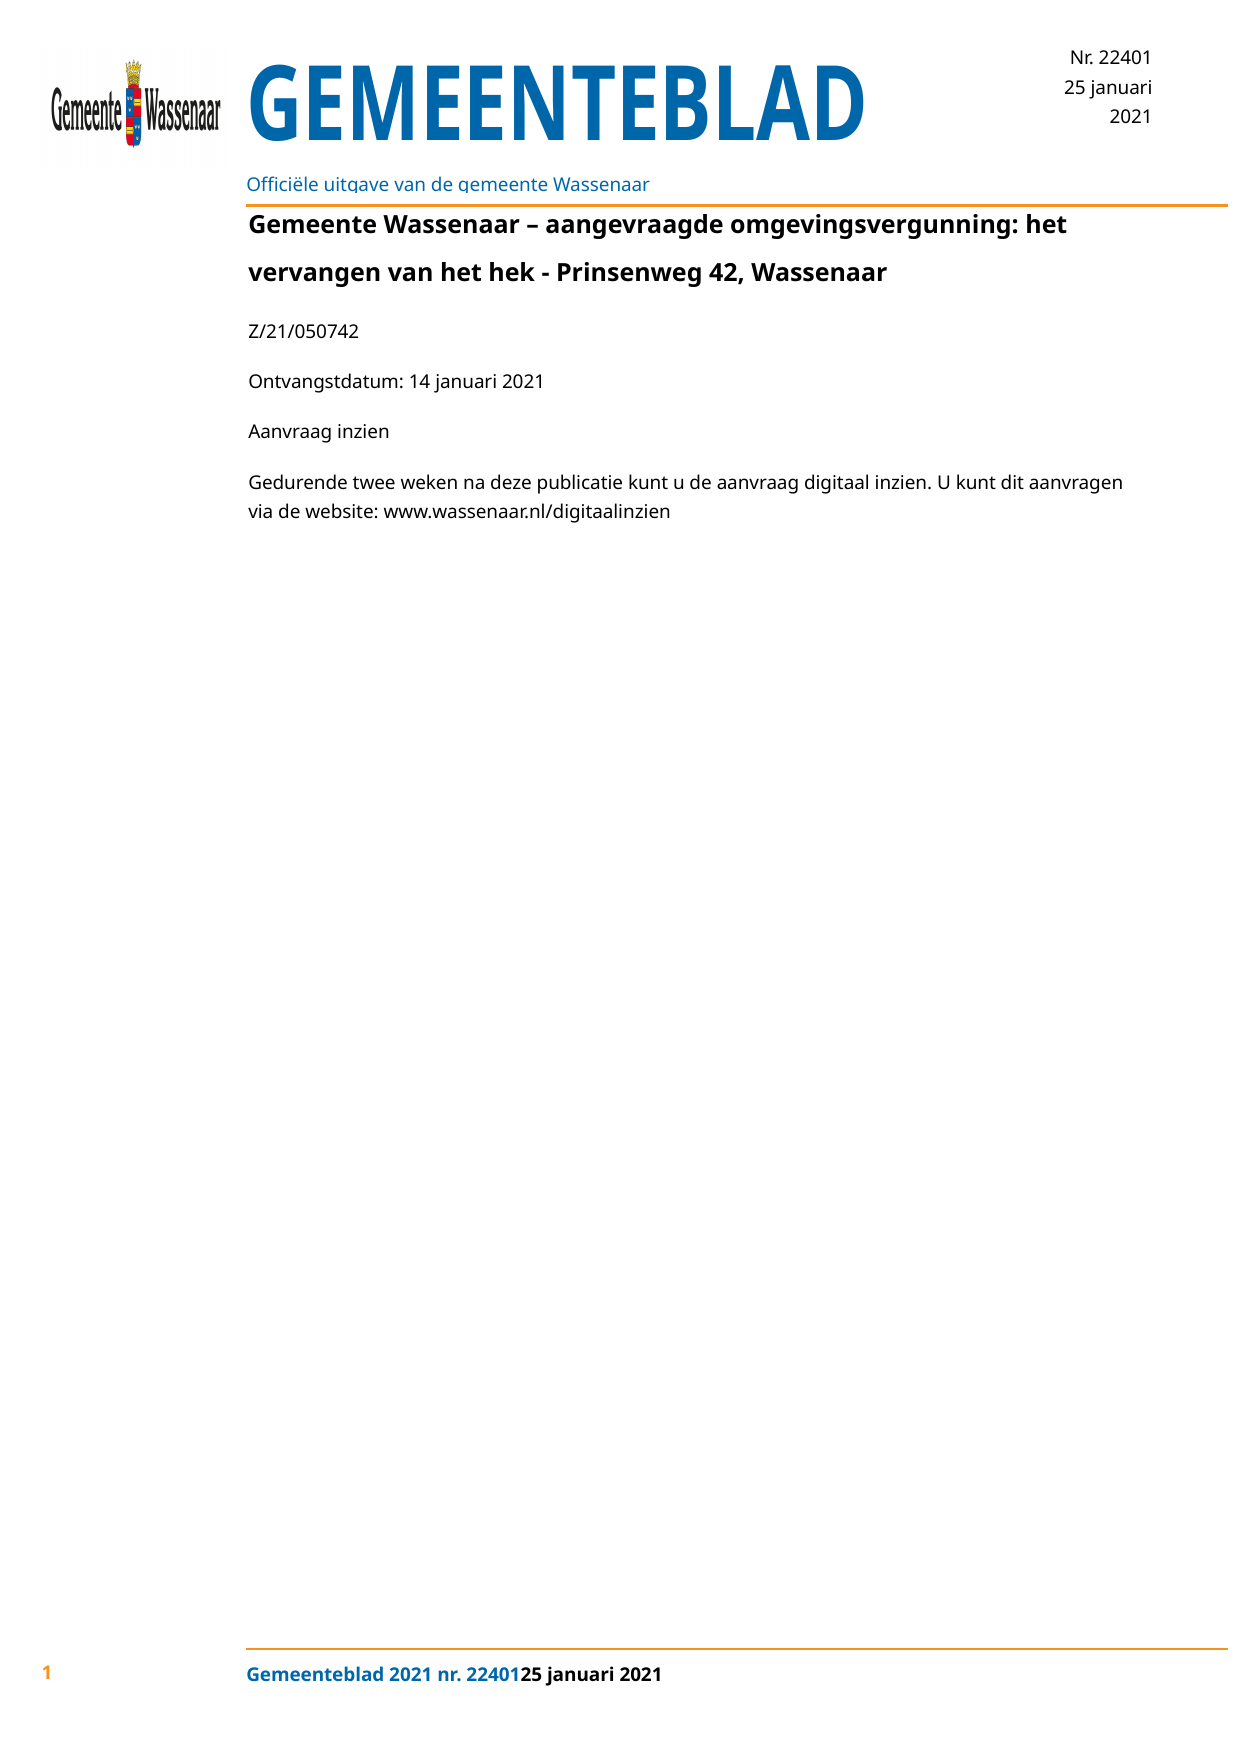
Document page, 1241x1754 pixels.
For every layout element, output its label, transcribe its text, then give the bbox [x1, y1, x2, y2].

picture [41, 47, 231, 172]
text Z/21/050742 [248, 318, 1152, 344]
text Ontvangstdatum: 14 januari 2021 [248, 368, 1152, 394]
text Gemeente Wassenaar – aangevraagde omgevingsvergunning: het vervangen van het hek - Prinsenweg 42, Wassenaar [248, 207, 1152, 288]
text Gedurende twee weken na deze publicatie kunt u de aanvraag digitaal inzien. U kunt dit aanvragen via de website: www.wassenaar.nl/digitaalinzien [248, 469, 1152, 524]
text Aanvraag inzien [248, 419, 1152, 444]
